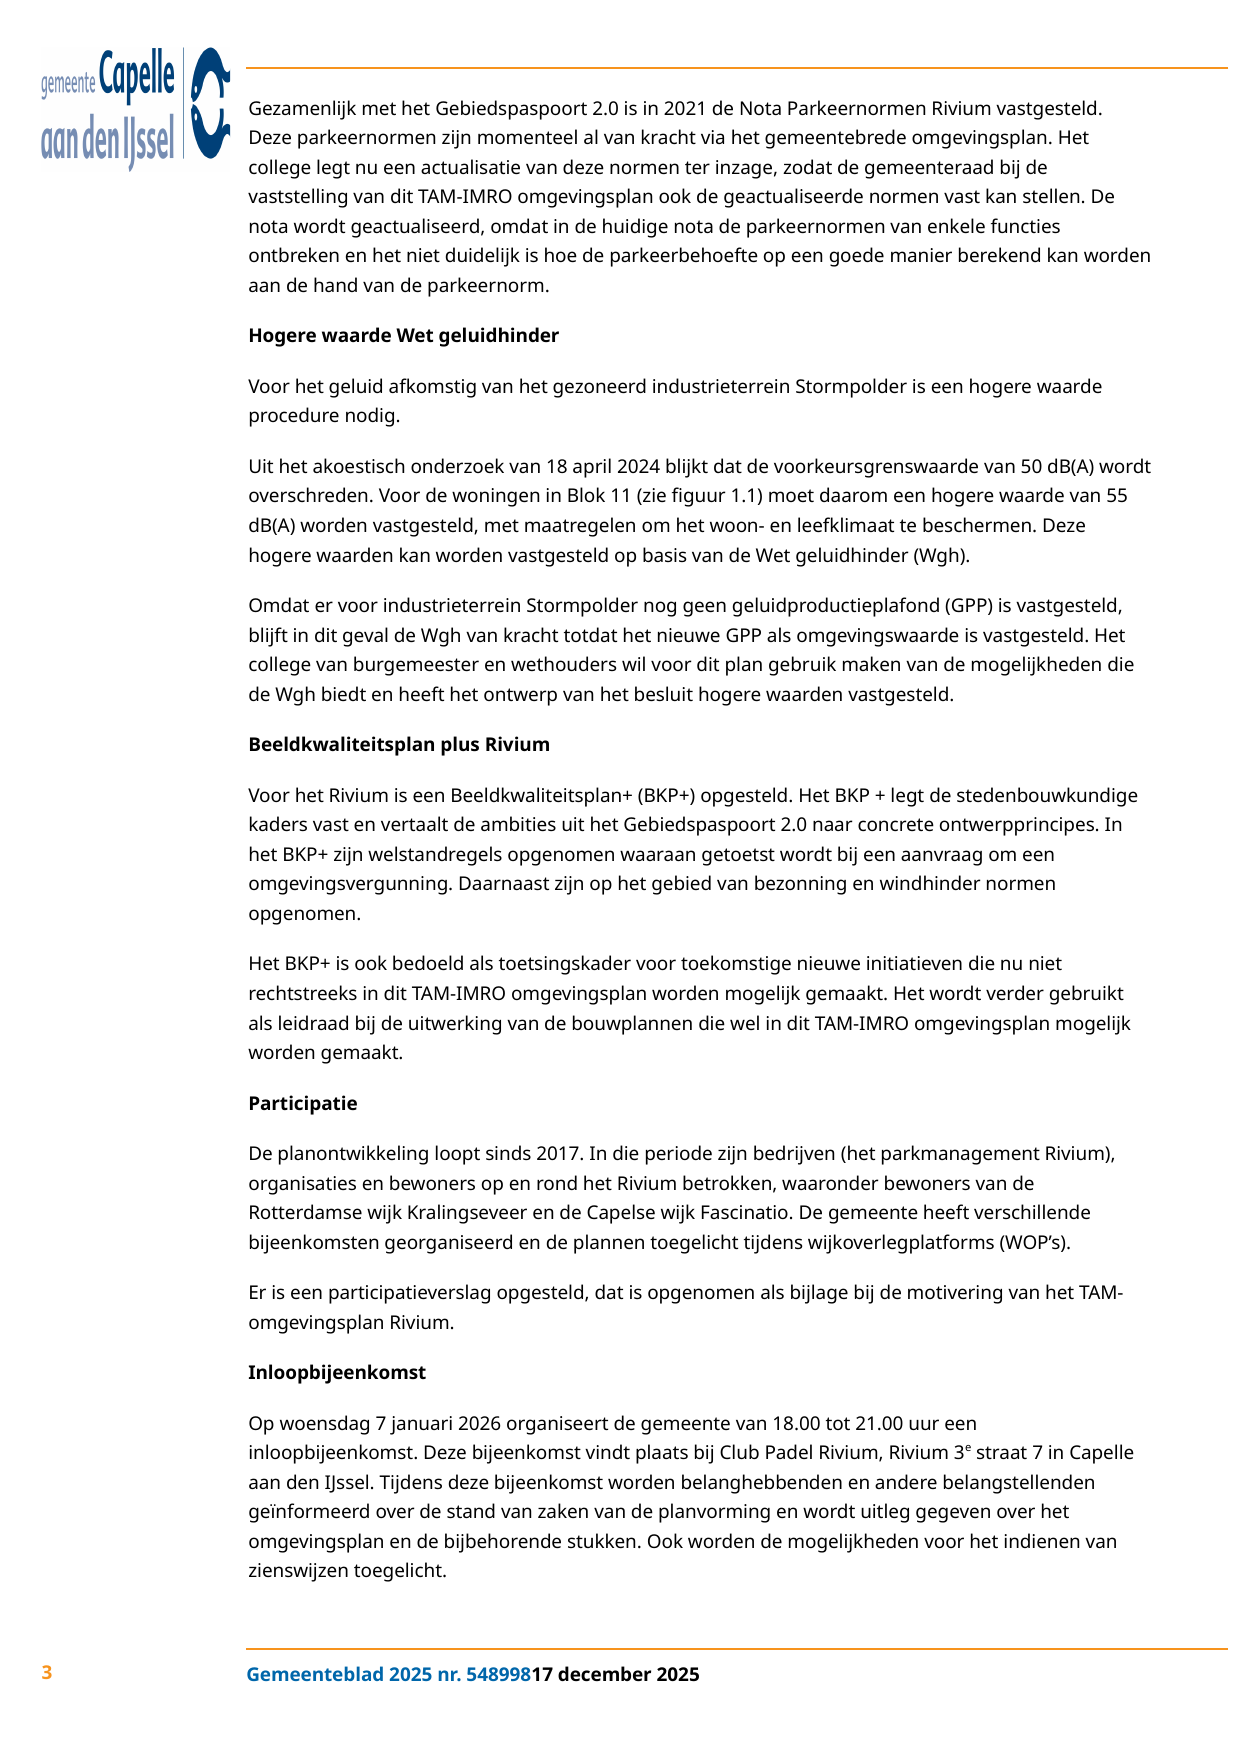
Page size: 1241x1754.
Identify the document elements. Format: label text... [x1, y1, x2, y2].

text Inloopbijeenkomst [248, 1359, 1152, 1385]
text Beeldkwaliteitsplan plus Rivium [248, 731, 1152, 757]
text De planontwikkeling loopt sinds 2017. In die periode zijn bedrijven (het parkmanagement Rivium), organisaties en bewoners op en rond het Rivium betrokken, waaronder bewoners van de Rotterdamse wijk Kralingseveer en de Capelse wijk Fascinatio. De gemeente heeft verschillende bijeenkomsten georganiseerd en de plannen toegelicht tijdens wijkoverlegplatforms (WOP’s). [248, 1140, 1152, 1255]
text Voor het geluid afkomstig van het gezoneerd industrieterrein Stormpolder is een hogere waarde procedure nodig. [248, 373, 1152, 428]
text Participatie [248, 1090, 1152, 1116]
text Er is een participatieverslag opgesteld, dat is opgenomen als bijlage bij de motivering van het TAM-omgevingsplan Rivium. [248, 1279, 1152, 1335]
text Omdat er voor industrieterrein Stormpolder nog geen geluidproductieplafond (GPP) is vastgesteld, blijft in dit geval de Wgh van kracht totdat het nieuwe GPP als omgevingswaarde is vastgesteld. Het college van burgemeester en wethouders wil voor dit plan gebruik maken van de mogelijkheden die de Wgh biedt en heeft het ontwerp van het besluit hogere waarden vastgesteld. [248, 592, 1152, 707]
text Het BKP+ is ook bedoeld als toetsingskader voor toekomstige nieuwe initiatieven die nu niet rechtstreeks in dit TAM-IMRO omgevingsplan worden mogelijk gemaakt. Het wordt verder gebruikt als leidraad bij de uitwerking van de bouwplannen die wel in dit TAM-IMRO omgevingsplan mogelijk worden gemaakt. [248, 951, 1152, 1065]
picture [41, 47, 231, 172]
text Voor het Rivium is een Beeldkwaliteitsplan+ (BKP+) opgesteld. Het BKP + legt de stedenbouwkundige kaders vast en vertaalt de ambities uit het Gebiedspaspoort 2.0 naar concrete ontwerpprincipes. In het BKP+ zijn welstandregels opgenomen waaraan getoetst wordt bij een aanvraag om een omgevingsvergunning. Daarnaast zijn op het gebied van bezonning en windhinder normen opgenomen. [248, 782, 1152, 926]
text Op woensdag 7 januari 2026 organiseert de gemeente van 18.00 tot 21.00 uur een inloopbijeenkomst. Deze bijeenkomst vindt plaats bij Club Padel Rivium, Rivium 3e straat 7 in Capelle aan den IJssel. Tijdens deze bijeenkomst worden belanghebbenden en andere belangstellenden geïnformeerd over de stand van zaken van de planvorming en wordt uitleg gegeven over het omgevingsplan en de bijbehorende stukken. Ook worden de mogelijkheden voor het indienen van zienswijzen toegelicht. [248, 1410, 1152, 1583]
text Hogere waarde Wet geluidhinder [248, 323, 1152, 348]
text Uit het akoestisch onderzoek van 18 april 2024 blijkt dat de voorkeursgrenswaarde van 50 dB(A) wordt overschreden. Voor de woningen in Blok 11 (zie figuur 1.1) moet daarom een hogere waarde van 55 dB(A) worden vastgesteld, met maatregelen om het woon- en leefklimaat te beschermen. Deze hogere waarden kan worden vastgesteld op basis van de Wet geluidhinder (Wgh). [248, 453, 1152, 568]
text Gezamenlijk met het Gebiedspaspoort 2.0 is in 2021 de Nota Parkeernormen Rivium vastgesteld. Deze parkeernormen zijn momenteel al van kracht via het gemeentebrede omgevingsplan. Het college legt nu een actualisatie van deze normen ter inzage, zodat de gemeenteraad bij de vaststelling van dit TAM-IMRO omgevingsplan ook de geactualiseerde normen vast kan stellen. De nota wordt geactualiseerd, omdat in de huidige nota de parkeernormen van enkele functies ontbreken en het niet duidelijk is hoe de parkeerbehoefte op een goede manier berekend kan worden aan de hand van de parkeernorm. [248, 95, 1152, 298]
